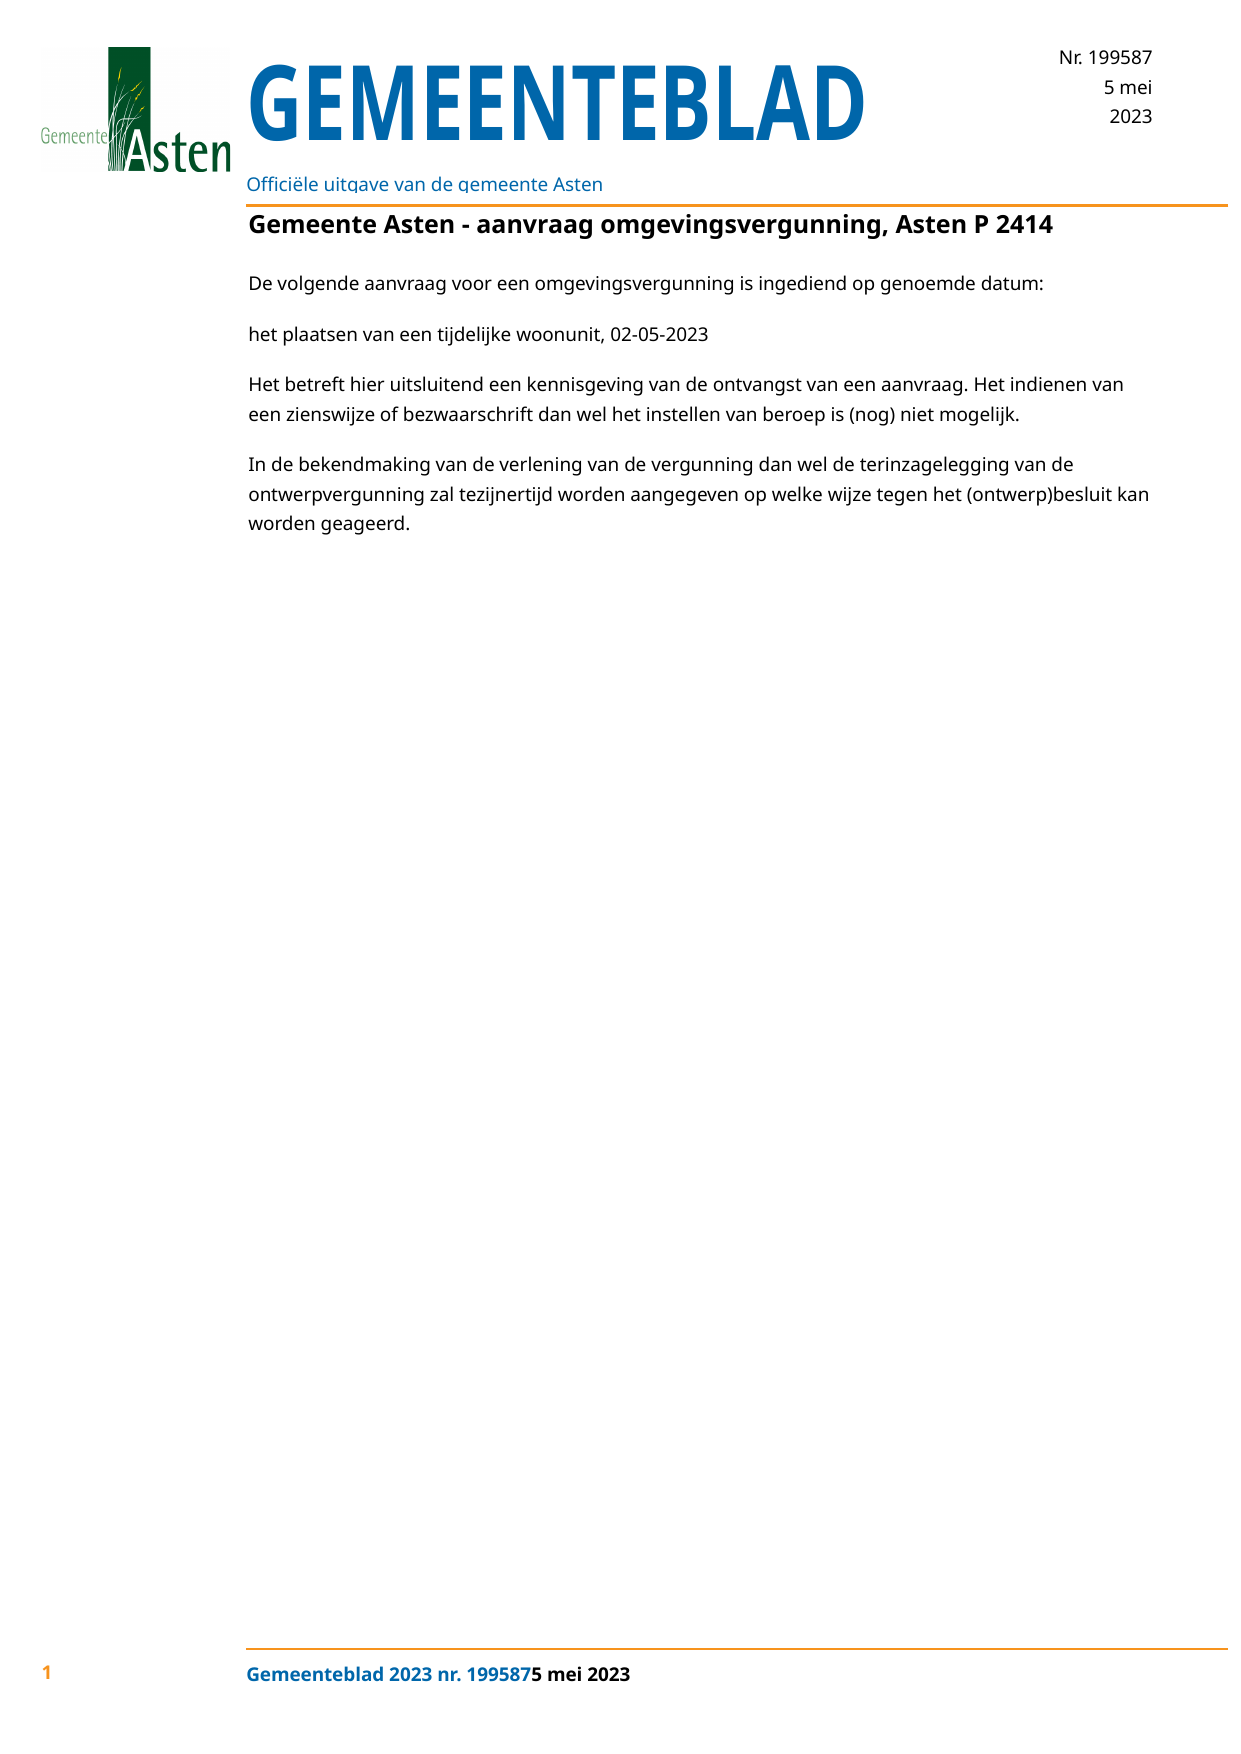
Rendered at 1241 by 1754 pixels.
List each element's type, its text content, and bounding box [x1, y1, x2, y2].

text het plaatsen van een tijdelijke woonunit, 02-05-2023 [248, 321, 1152, 346]
picture [41, 47, 231, 172]
text In de bekendmaking van de verlening van de vergunning dan wel de terinzagelegging van de ontwerpvergunning zal tezijnertijd worden aangegeven op welke wijze tegen het (ontwerp)besluit kan worden geageerd. [248, 451, 1152, 536]
text Het betreft hier uitsluitend een kennisgeving van de ontvangst van een aanvraag. Het indienen van een zienswijze of bezwaarschrift dan wel het instellen van beroep is (nog) niet mogelijk. [248, 371, 1152, 426]
text Gemeente Asten - aanvraag omgevingsvergunning, Asten P 2414 [248, 207, 1152, 241]
text De volgende aanvraag voor een omgevingsvergunning is ingediend op genoemde datum: [248, 270, 1152, 296]
